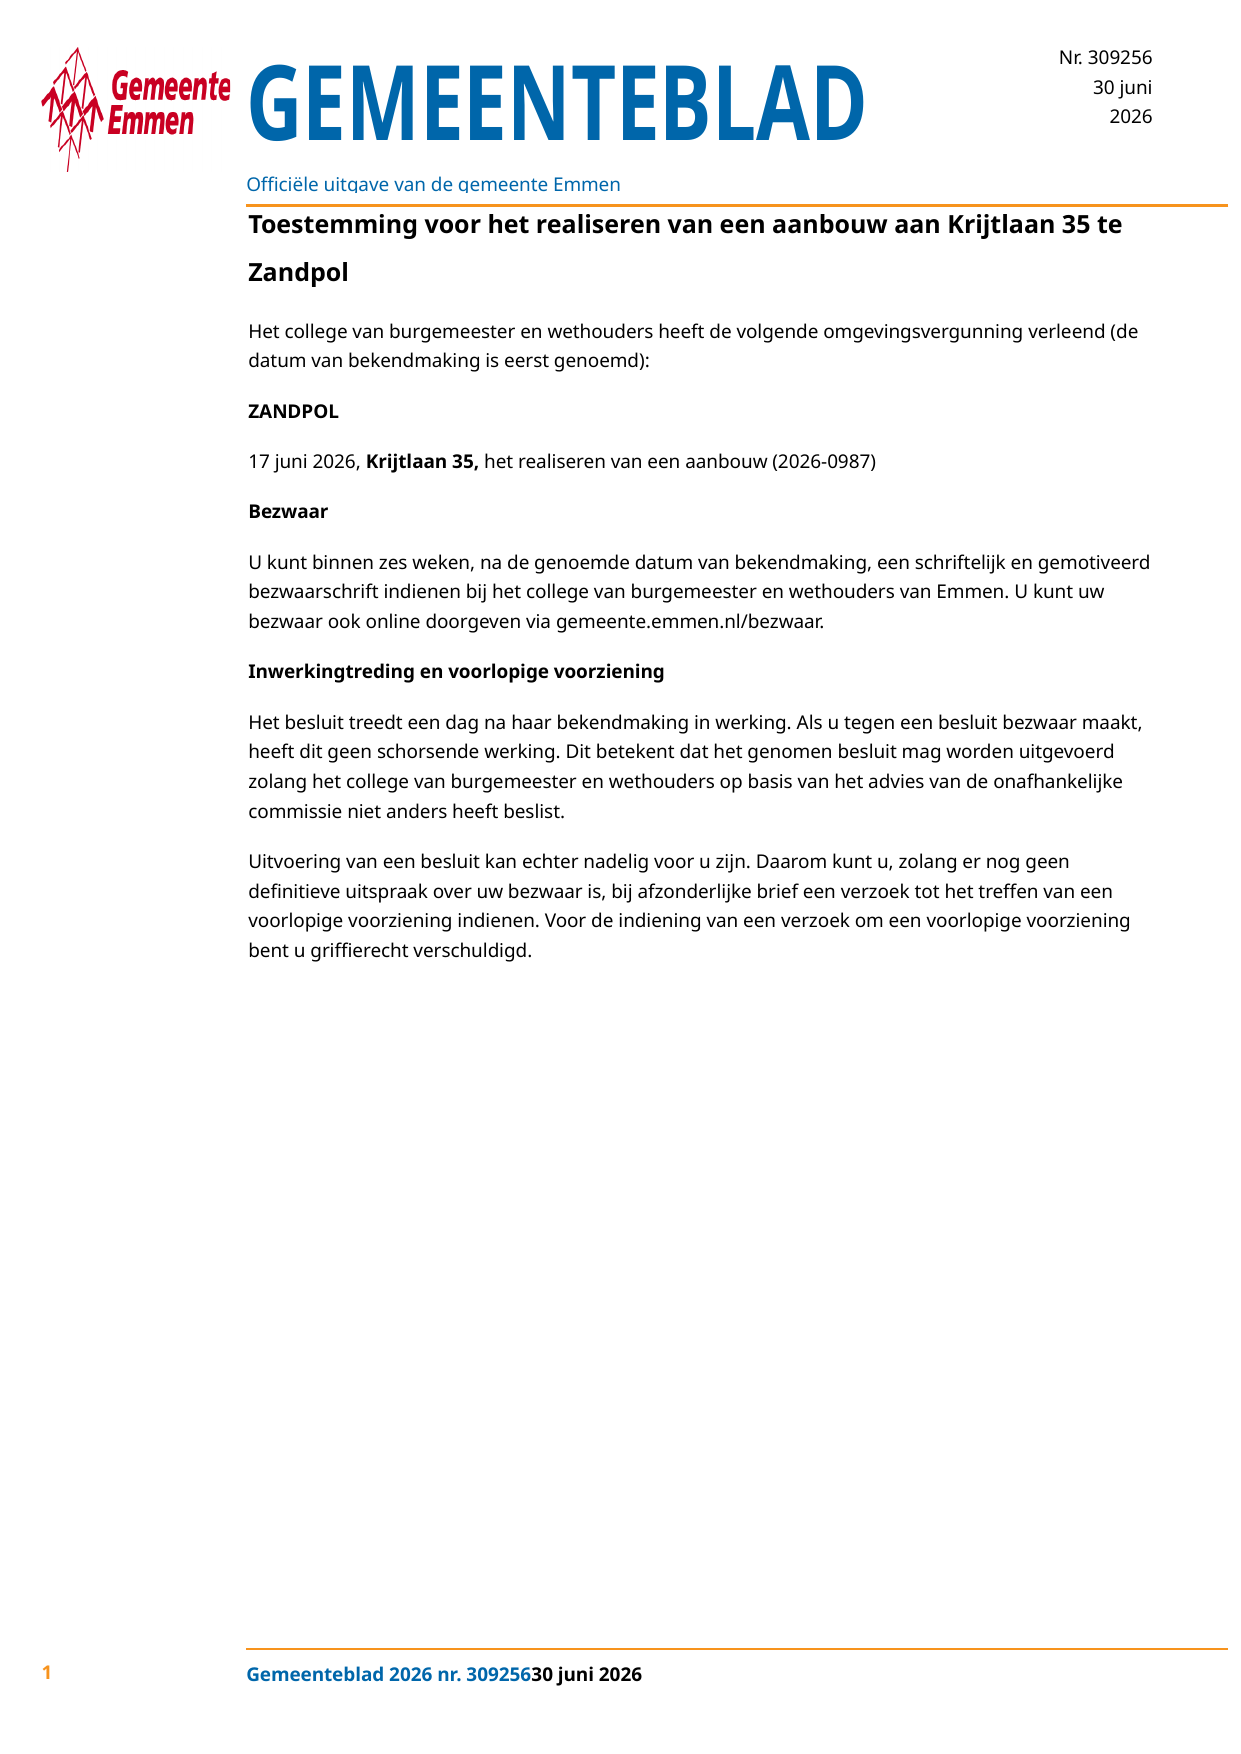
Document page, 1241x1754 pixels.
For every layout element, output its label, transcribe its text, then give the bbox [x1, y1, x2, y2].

text 17 juni 2026, Krijtlaan 35, het realiseren van een aanbouw (2026-0987) [248, 448, 1152, 474]
text U kunt binnen zes weken, na de genoemde datum van bekendmaking, een schriftelijk en gemotiveerd bezwaarschrift indienen bij het college van burgemeester en wethouders van Emmen. U kunt uw bezwaar ook online doorgeven via gemeente.emmen.nl/bezwaar. [248, 549, 1152, 634]
text Het besluit treedt een dag na haar bekendmaking in werking. Als u tegen een besluit bezwaar maakt, heeft dit geen schorsende werking. Dit betekent dat het genomen besluit mag worden uitgevoerd zolang het college van burgemeester en wethouders op basis van het advies van de onafhankelijke commissie niet anders heeft beslist. [248, 709, 1152, 824]
text Het college van burgemeester en wethouders heeft de volgende omgevingsvergunning verleend (de datum van bekendmaking is eerst genoemd): [248, 318, 1152, 373]
text Bezwaar [248, 499, 1152, 524]
text Toestemming voor het realiseren van een aanbouw aan Krijtlaan 35 te Zandpol [248, 207, 1152, 288]
text ZANDPOL [248, 398, 1152, 424]
picture [41, 47, 231, 172]
text Inwerkingtreding en voorlopige voorziening [248, 659, 1152, 684]
text Uitvoering van een besluit kan echter nadelig voor u zijn. Daarom kunt u, zolang er nog geen definitieve uitspraak over uw bezwaar is, bij afzonderlijke brief een verzoek tot het treffen van een voorlopige voorziening indienen. Voor de indiening van een verzoek om een voorlopige voorziening bent u griffierecht verschuldigd. [248, 848, 1152, 963]
